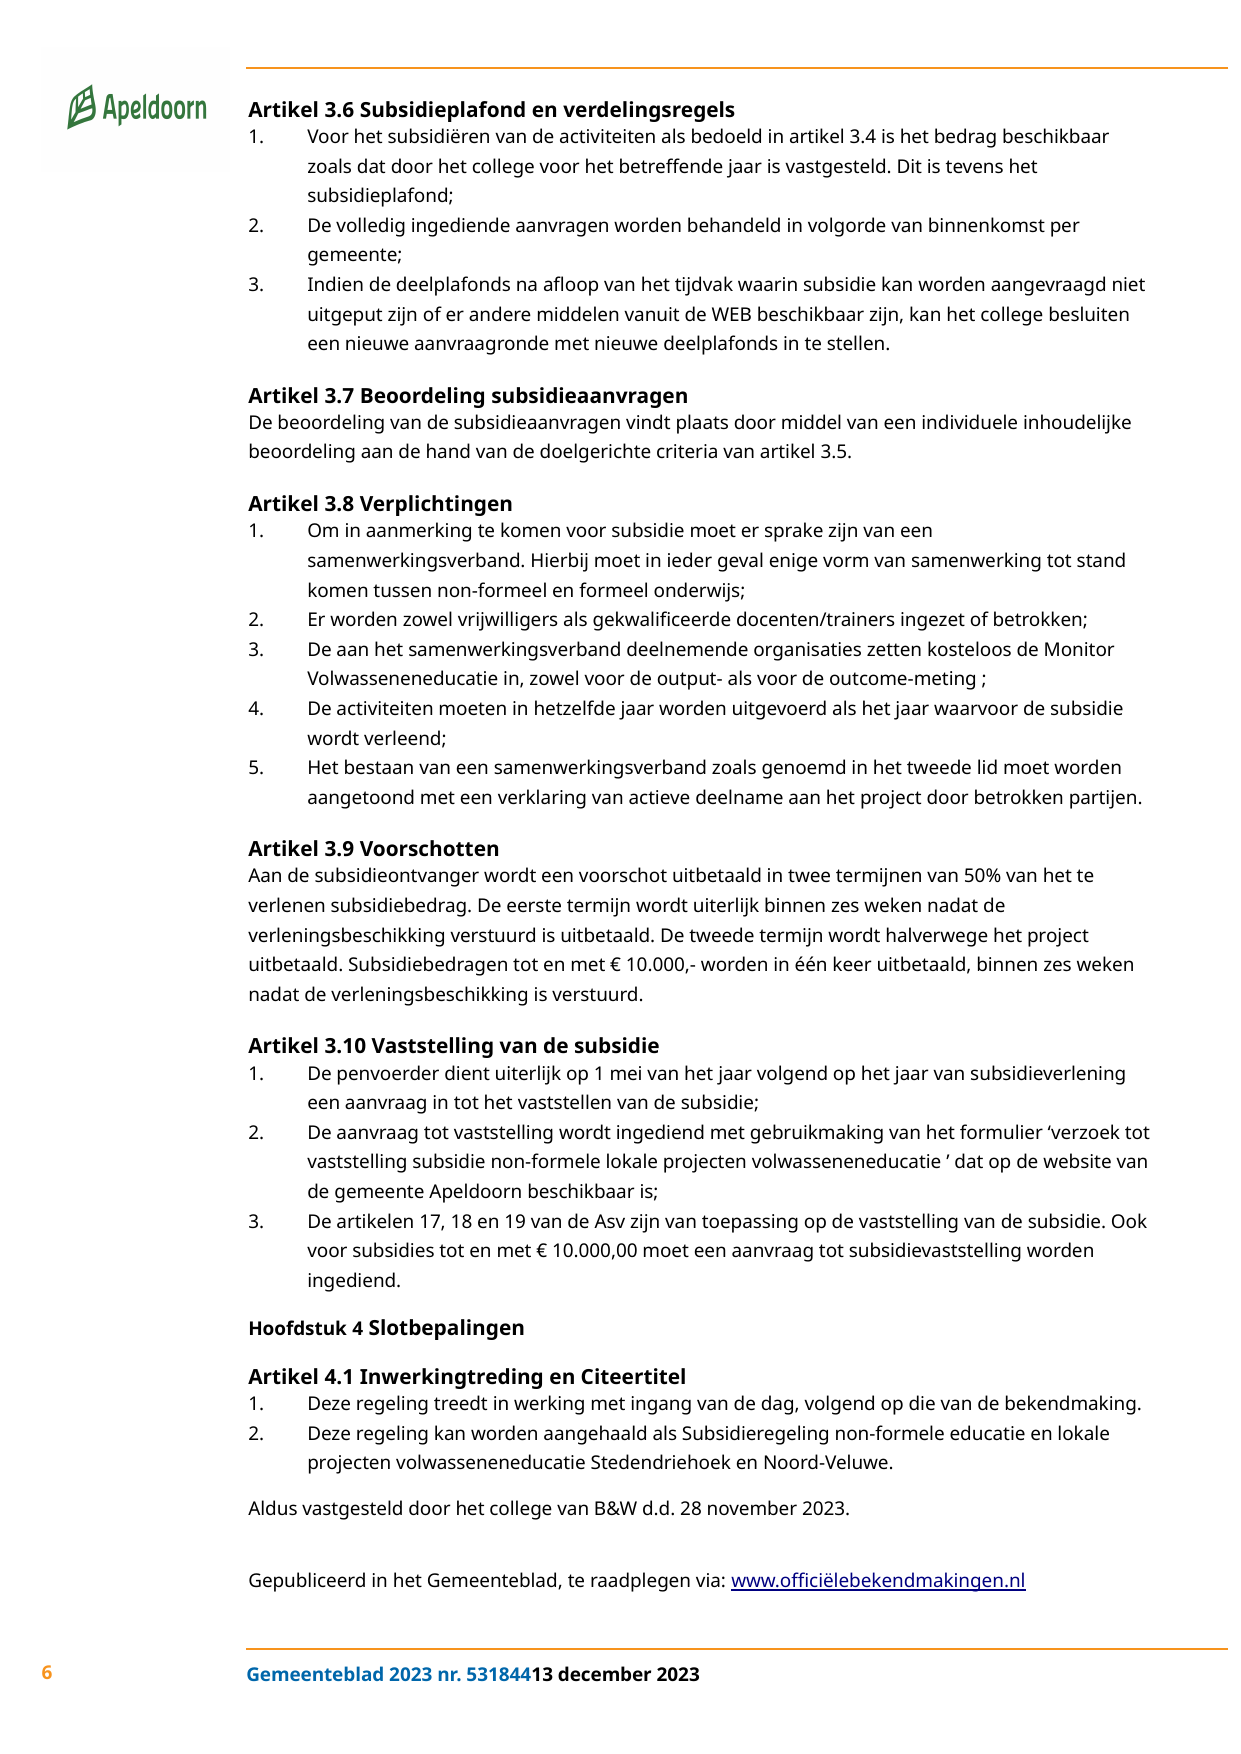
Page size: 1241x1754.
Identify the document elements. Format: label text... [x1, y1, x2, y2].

list De penvoerder dient uiterlijk op 1 mei van het jaar volgend op het jaar van subsidieverlening een aanvraag in tot het vaststellen van de subsidie; [248, 1060, 1152, 1115]
text Artikel 3.8 Verplichtingen [248, 489, 1152, 518]
picture [41, 47, 231, 172]
list Deze regeling treedt in werking met ingang van de dag, volgend op die van de bekendmaking. [248, 1390, 1152, 1416]
list De aanvraag tot vaststelling wordt ingediend met gebruikmaking van het formulier ‘verzoek tot vaststelling subsidie non-formele lokale projecten volwasseneneducatie ’ dat op de website van de gemeente Apeldoorn beschikbaar is; [248, 1119, 1152, 1204]
list Er worden zowel vrijwilligers als gekwalificeerde docenten/trainers ingezet of betrokken; [248, 606, 1152, 632]
text Artikel 3.9 Voorschotten [248, 834, 1152, 863]
text Artikel 3.10 Vaststelling van de subsidie [248, 1031, 1152, 1060]
text Aan de subsidieontvanger wordt een voorschot uitbetaald in twee termijnen van 50% van het te verlenen subsidiebedrag. De eerste termijn wordt uiterlijk binnen zes weken nadat de verleningsbeschikking verstuurd is uitbetaald. De tweede termijn wordt halverwege het project uitbetaald. Subsidiebedragen tot en met € 10.000,- worden in één keer uitbetaald, binnen zes weken nadat de verleningsbeschikking is verstuurd. [248, 863, 1152, 1007]
list Voor het subsidiëren van de activiteiten als bedoeld in artikel 3.4 is het bedrag beschikbaar zoals dat door het college voor het betreffende jaar is vastgesteld. Dit is tevens het subsidieplafond; [248, 123, 1152, 208]
text Artikel 3.6 Subsidieplafond en verdelingsregels [248, 95, 1152, 123]
text Gepubliceerd in het Gemeenteblad, te raadplegen via: www.officiëlebekendmakingen.nl [248, 1567, 1152, 1593]
text Artikel 3.7 Beoordeling subsidieaanvragen [248, 381, 1152, 409]
list De activiteiten moeten in hetzelfde jaar worden uitgevoerd als het jaar waarvoor de subsidie wordt verleend; [248, 695, 1152, 750]
text De beoordeling van de subsidieaanvragen vindt plaats door middel van een individuele inhoudelijke beoordeling aan de hand van de doelgerichte criteria van artikel 3.5. [248, 409, 1152, 464]
list De aan het samenwerkingsverband deelnemende organisaties zetten kosteloos de Monitor Volwasseneneducatie in, zowel voor de output- als voor de outcome-meting ; [248, 636, 1152, 691]
list De volledig ingediende aanvragen worden behandeld in volgorde van binnenkomst per gemeente; [248, 212, 1152, 267]
list Het bestaan van een samenwerkingsverband zoals genoemd in het tweede lid moet worden aangetoond met een verklaring van actieve deelname aan het project door betrokken partijen. [248, 754, 1152, 809]
list Om in aanmerking te komen voor subsidie moet er sprake zijn van een samenwerkingsverband. Hierbij moet in ieder geval enige vorm van samenwerking tot stand komen tussen non-formeel en formeel onderwijs; [248, 518, 1152, 602]
list De artikelen 17, 18 en 19 van de Asv zijn van toepassing op de vaststelling van de subsidie. Ook voor subsidies tot en met € 10.000,00 moet een aanvraag tot subsidievaststelling worden ingediend. [248, 1208, 1152, 1293]
list Indien de deelplafonds na afloop van het tijdvak waarin subsidie kan worden aangevraagd niet uitgeput zijn of er andere middelen vanuit de WEB beschikbaar zijn, kan het college besluiten een nieuwe aanvraagronde met nieuwe deelplafonds in te stellen. [248, 271, 1152, 356]
text Artikel 4.1 Inwerkingtreding en Citeertitel [248, 1362, 1152, 1390]
text Hoofdstuk 4 Slotbepalingen [248, 1313, 1152, 1341]
list Deze regeling kan worden aangehaald als Subsidieregeling non-formele educatie en lokale projecten volwasseneneducatie Stedendriehoek en Noord-Veluwe. [248, 1420, 1152, 1475]
text Aldus vastgesteld door het college van B&W d.d. 28 november 2023. [248, 1495, 1152, 1521]
